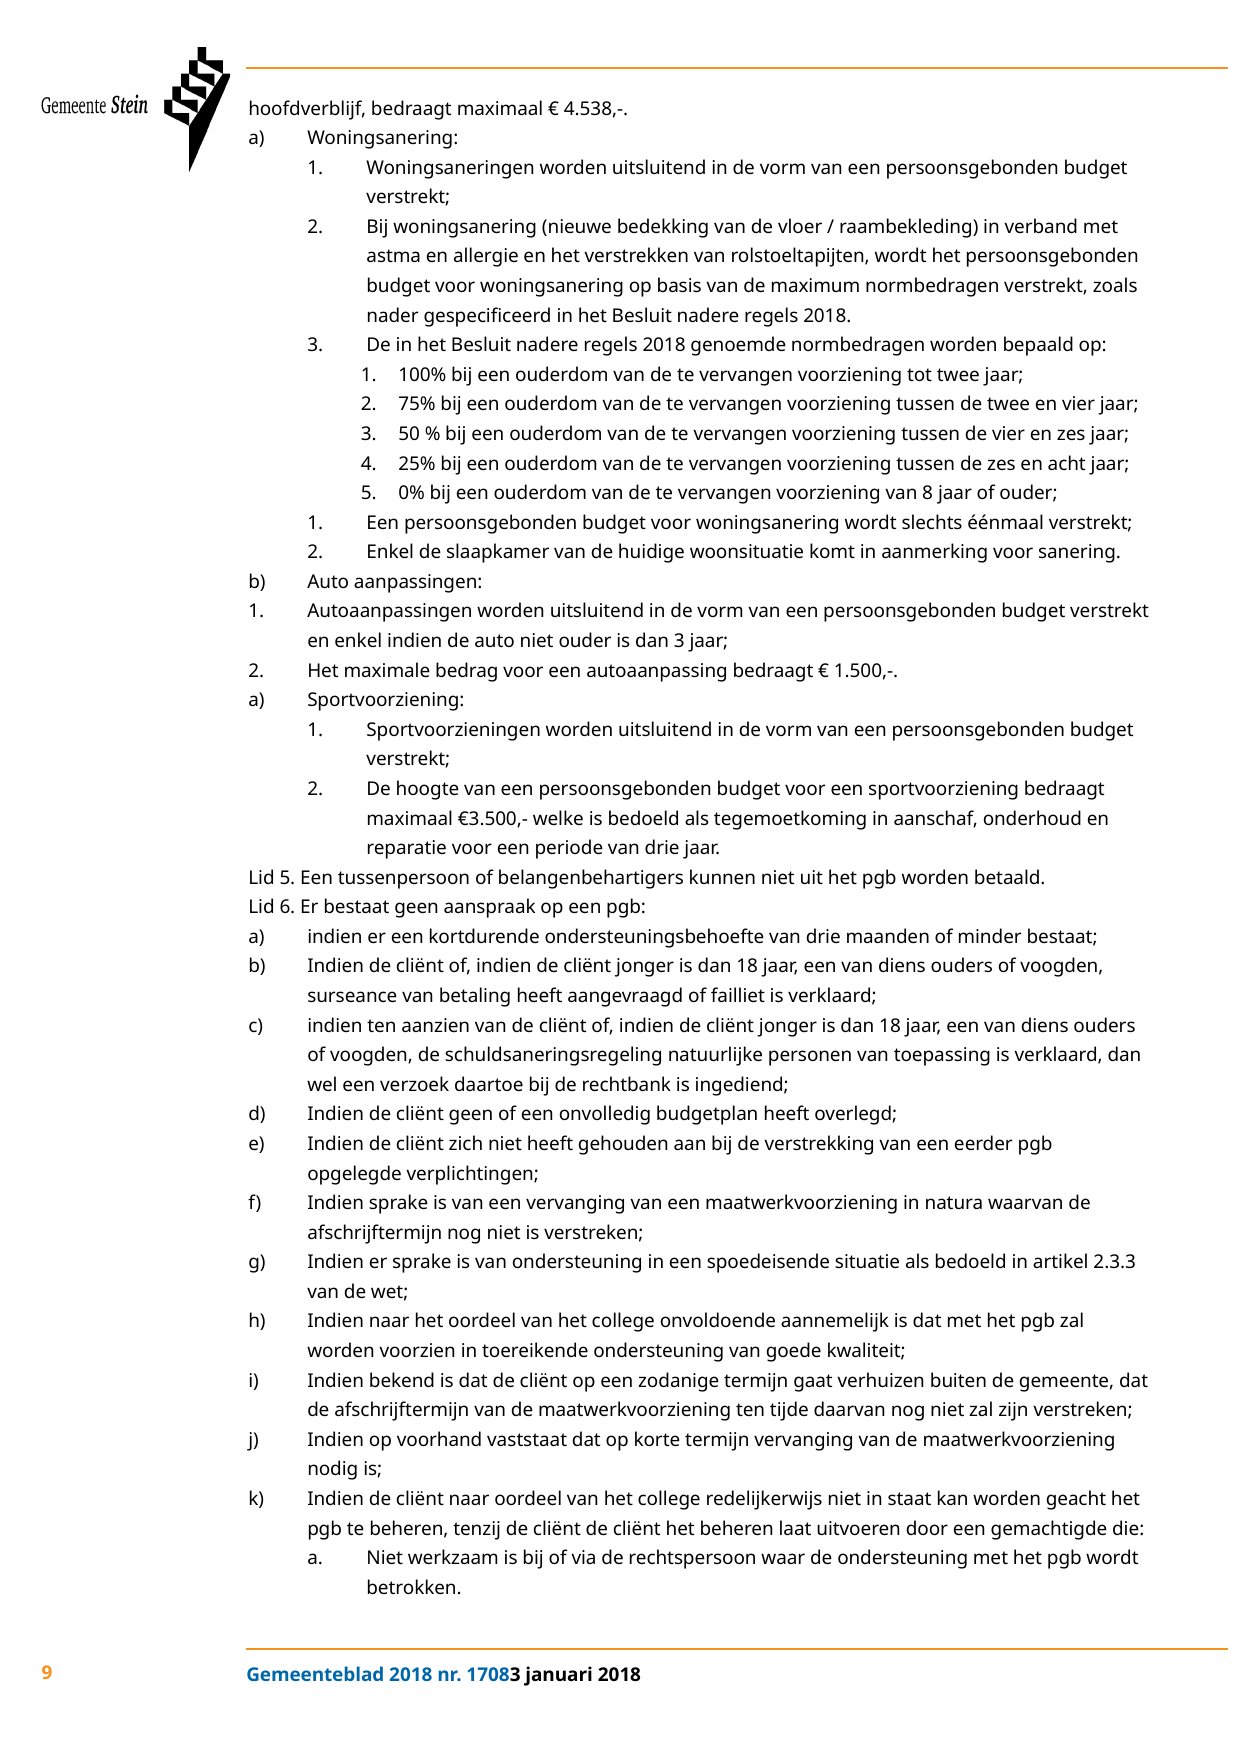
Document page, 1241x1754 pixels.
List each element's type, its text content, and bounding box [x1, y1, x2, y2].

list Indien de cliënt zich niet heeft gehouden aan bij de verstrekking van een eerder pgb opgelegde verplichtingen; [248, 1130, 1152, 1186]
list Woningsanering: [248, 124, 1152, 150]
list Het maximale bedrag voor een autoaanpassing bedraagt € 1.500,-. [248, 657, 1152, 683]
list Auto aanpassingen: [248, 568, 1152, 594]
list Autoaanpassingen worden uitsluitend in de vorm van een persoonsgebonden budget verstrekt en enkel indien de auto niet ouder is dan 3 jaar; [248, 598, 1152, 653]
text hoofdverblijf, bedraagt maximaal € 4.538,-. [248, 95, 1152, 121]
list indien er een kortdurende ondersteuningsbehoefte van drie maanden of minder bestaat; [248, 923, 1152, 949]
list De in het Besluit nadere regels 2018 genoemde normbedragen worden bepaald op: [307, 331, 1152, 357]
list Indien naar het oordeel van het college onvoldoende aannemelijk is dat met het pgb zal worden voorzien in toereikende ondersteuning van goede kwaliteit; [248, 1308, 1152, 1363]
list 25% bij een ouderdom van de te vervangen voorziening tussen de zes en acht jaar; [361, 450, 1152, 476]
picture [41, 47, 231, 172]
list Sportvoorzieningen worden uitsluitend in de vorm van een persoonsgebonden budget verstrekt; [307, 716, 1152, 771]
list 75% bij een ouderdom van de te vervangen voorziening tussen de twee en vier jaar; [361, 391, 1152, 416]
list Sportvoorziening: [248, 686, 1152, 712]
text Lid 5. Een tussenpersoon of belangenbehartigers kunnen niet uit het pgb worden betaald. [248, 864, 1152, 890]
list Bij woningsanering (nieuwe bedekking van de vloer / raambekleding) in verband met astma en allergie en het verstrekken van rolstoeltapijten, wordt het persoonsgebonden budget voor woningsanering op basis van de maximum normbedragen verstrekt, zoals nader gespecificeerd in het Besluit nadere regels 2018. [307, 213, 1152, 328]
list 0% bij een ouderdom van de te vervangen voorziening van 8 jaar of ouder; [361, 479, 1152, 505]
list indien ten aanzien van de cliënt of, indien de cliënt jonger is dan 18 jaar, een van diens ouders of voogden, de schuldsaneringsregeling natuurlijke personen van toepassing is verklaard, dan wel een verzoek daartoe bij de rechtbank is ingediend; [248, 1012, 1152, 1097]
list Indien er sprake is van ondersteuning in een spoedeisende situatie als bedoeld in artikel 2.3.3 van de wet; [248, 1248, 1152, 1304]
list Indien de cliënt geen of een onvolledig budgetplan heeft overlegd; [248, 1101, 1152, 1126]
list Indien op voorhand vaststaat dat op korte termijn vervanging van de maatwerkvoorziening nodig is; [248, 1426, 1152, 1481]
list Enkel de slaapkamer van de huidige woonsituatie komt in aanmerking voor sanering. [307, 538, 1152, 564]
text Lid 6. Er bestaat geen aanspraak op een pgb: [248, 893, 1152, 919]
list 50 % bij een ouderdom van de te vervangen voorziening tussen de vier en zes jaar; [361, 420, 1152, 446]
list De hoogte van een persoonsgebonden budget voor een sportvoorziening bedraagt maximaal €3.500,- welke is bedoeld als tegemoetkoming in aanschaf, onderhoud en reparatie voor een periode van drie jaar. [307, 775, 1152, 860]
list Woningsaneringen worden uitsluitend in de vorm van een persoonsgebonden budget verstrekt; [307, 154, 1152, 209]
list 100% bij een ouderdom van de te vervangen voorziening tot twee jaar; [361, 361, 1152, 387]
list Indien de cliënt naar oordeel van het college redelijkerwijs niet in staat kan worden geacht het pgb te beheren, tenzij de cliënt de cliënt het beheren laat uitvoeren door een gemachtigde die: [248, 1485, 1152, 1541]
list Niet werkzaam is bij of via de rechtspersoon waar de ondersteuning met het pgb wordt betrokken. [307, 1544, 1152, 1600]
list Indien sprake is van een vervanging van een maatwerkvoorziening in natura waarvan de afschrijftermijn nog niet is verstreken; [248, 1189, 1152, 1245]
list Een persoonsgebonden budget voor woningsanering wordt slechts éénmaal verstrekt; [307, 509, 1152, 535]
list Indien bekend is dat de cliënt op een zodanige termijn gaat verhuizen buiten de gemeente, dat de afschrijftermijn van de maatwerkvoorziening ten tijde daarvan nog niet zal zijn verstreken; [248, 1367, 1152, 1422]
list Indien de cliënt of, indien de cliënt jonger is dan 18 jaar, een van diens ouders of voogden, surseance van betaling heeft aangevraagd of failliet is verklaard; [248, 953, 1152, 1008]
